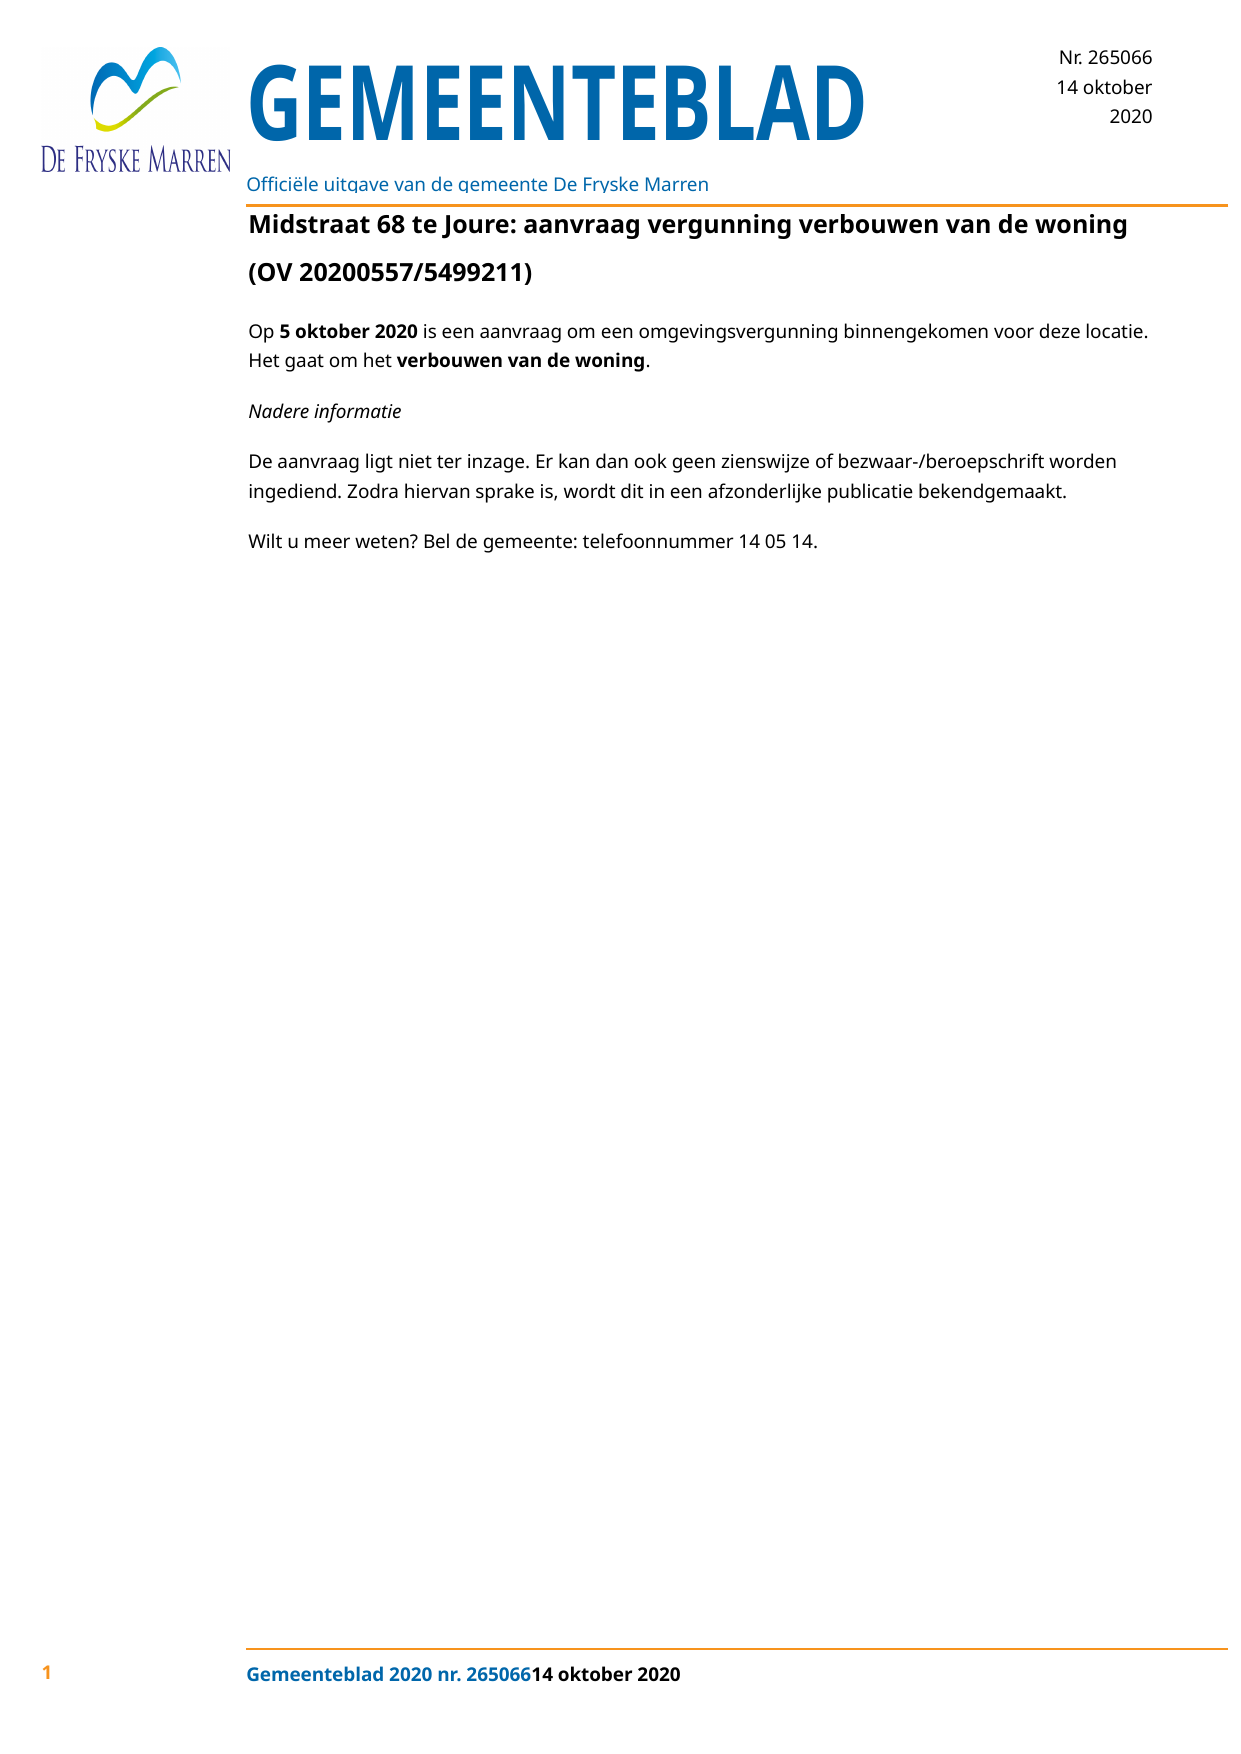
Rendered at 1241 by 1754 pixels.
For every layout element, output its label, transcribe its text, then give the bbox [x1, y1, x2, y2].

text Op 5 oktober 2020 is een aanvraag om een omgevingsvergunning binnengekomen voor deze locatie. Het gaat om het verbouwen van de woning. [248, 318, 1152, 373]
text Midstraat 68 te Joure: aanvraag vergunning verbouwen van de woning (OV 20200557/5499211) [248, 207, 1152, 288]
text De aanvraag ligt niet ter inzage. Er kan dan ook geen zienswijze of bezwaar-/beroepschrift worden ingediend. Zodra hiervan sprake is, wordt dit in een afzonderlijke publicatie bekendgemaakt. [248, 448, 1152, 504]
picture [41, 47, 231, 172]
text Wilt u meer weten? Bel de gemeente: telefoonnummer 14 05 14. [248, 528, 1152, 554]
text Nadere informatie [248, 398, 1152, 424]
